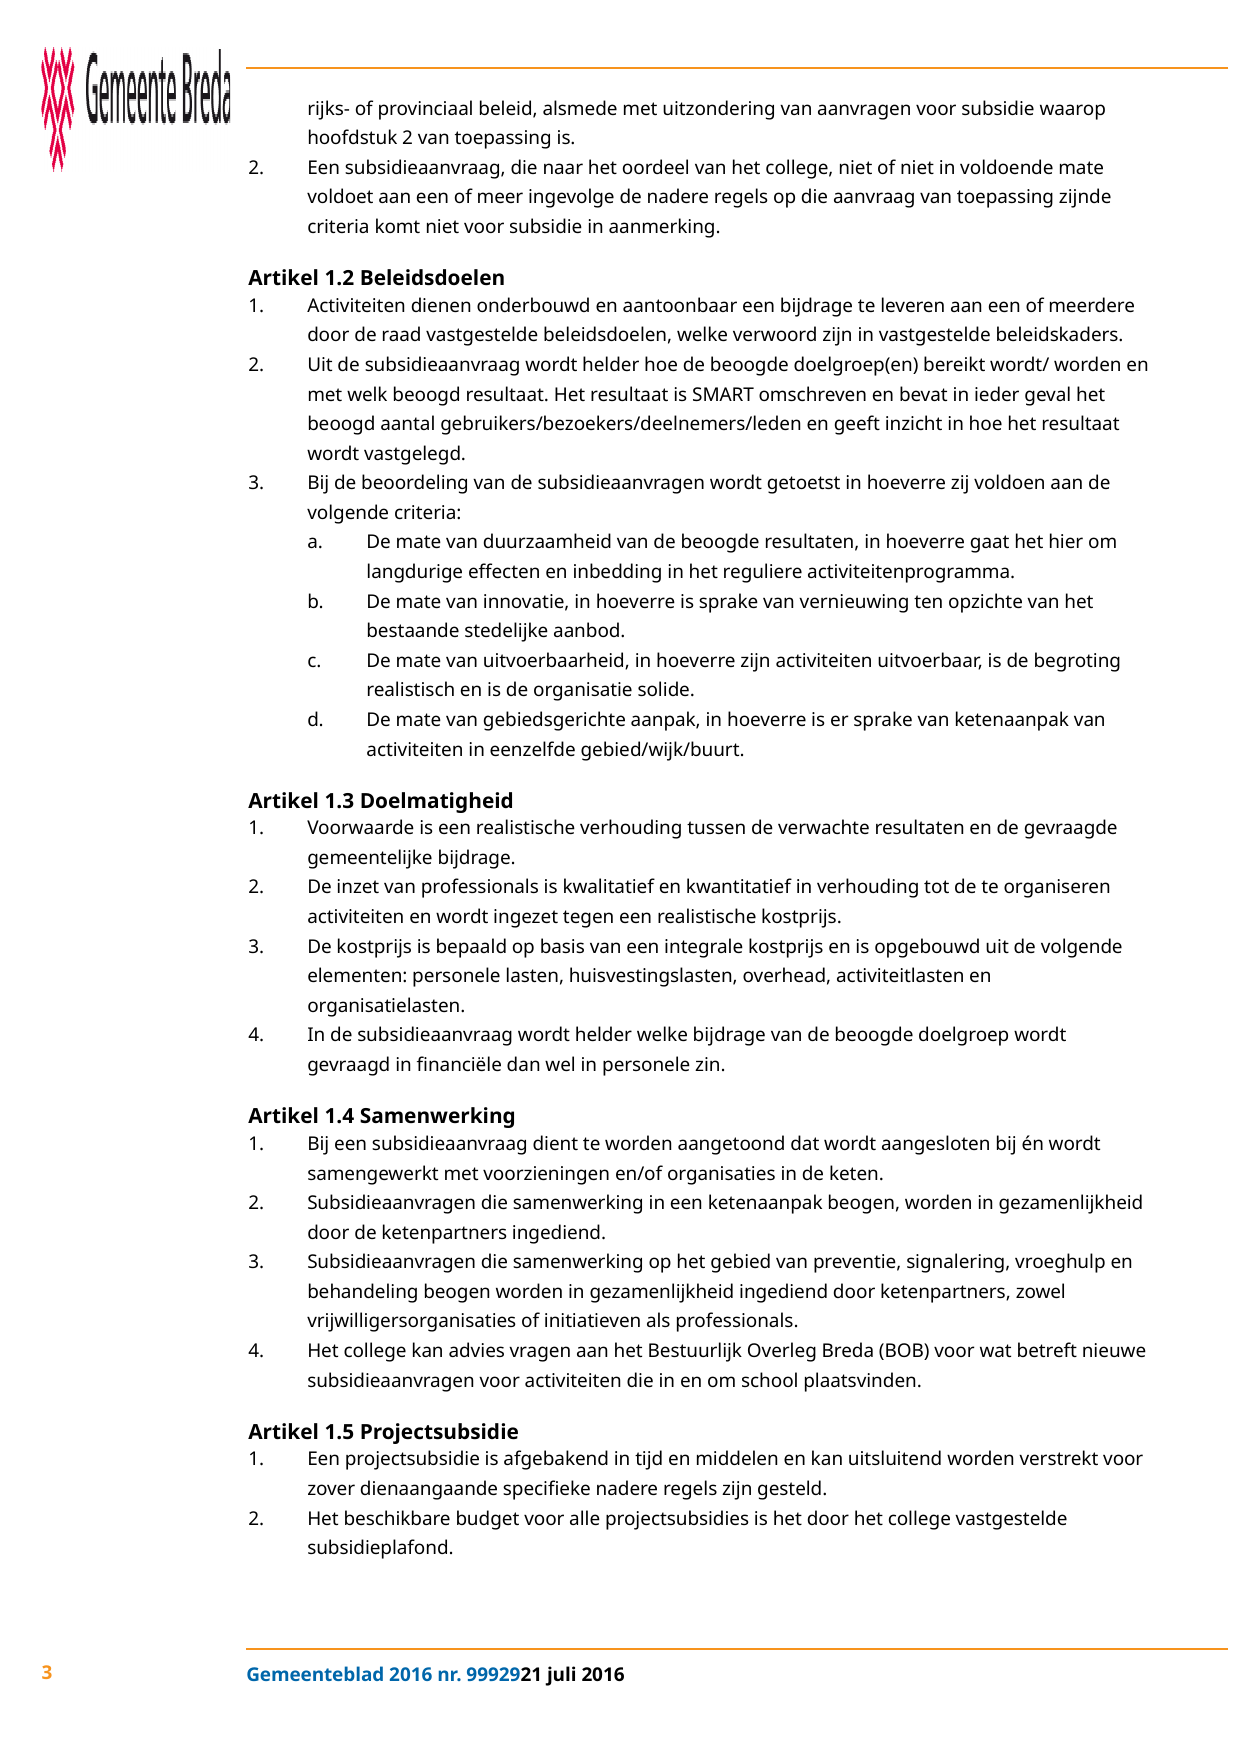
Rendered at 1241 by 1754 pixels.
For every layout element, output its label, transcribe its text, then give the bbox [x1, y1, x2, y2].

list Het beschikbare budget voor alle projectsubsidies is het door het college vastgestelde subsidieplafond. [248, 1505, 1152, 1560]
list De mate van gebiedsgerichte aanpak, in hoeverre is er sprake van ketenaanpak van activiteiten in eenzelfde gebied/wijk/buurt. [307, 706, 1152, 761]
list Uit de subsidieaanvraag wordt helder hoe de beoogde doelgroep(en) bereikt wordt/ worden en met welk beoogd resultaat. Het resultaat is SMART omschreven en bevat in ieder geval het beoogd aantal gebruikers/bezoekers/deelnemers/leden en geeft inzicht in hoe het resultaat wordt vastgelegd. [248, 351, 1152, 466]
text Artikel 1.4 Samenwerking [248, 1102, 1152, 1130]
picture [41, 47, 231, 172]
list De mate van uitvoerbaarheid, in hoeverre zijn activiteiten uitvoerbaar, is de begroting realistisch en is de organisatie solide. [307, 647, 1152, 702]
list De mate van innovatie, in hoeverre is sprake van vernieuwing ten opzichte van het bestaande stedelijke aanbod. [307, 588, 1152, 643]
list In de subsidieaanvraag wordt helder welke bijdrage van de beoogde doelgroep wordt gevraagd in financiële dan wel in personele zin. [248, 1022, 1152, 1077]
list Bij de beoordeling van de subsidieaanvragen wordt getoetst in hoeverre zij voldoen aan de volgende criteria: [248, 469, 1152, 525]
list Bij een subsidieaanvraag dient te worden aangetoond dat wordt aangesloten bij én wordt samengewerkt met voorzieningen en/of organisaties in de keten. [248, 1130, 1152, 1185]
list Het college kan advies vragen aan het Bestuurlijk Overleg Breda (BOB) voor wat betreft nieuwe subsidieaanvragen voor activiteiten die in en om school plaatsvinden. [248, 1337, 1152, 1392]
list Een subsidieaanvraag, die naar het oordeel van het college, niet of niet in voldoende mate voldoet aan een of meer ingevolge de nadere regels op die aanvraag van toepassing zijnde criteria komt niet voor subsidie in aanmerking. [248, 154, 1152, 239]
list De mate van duurzaamheid van de beoogde resultaten, in hoeverre gaat het hier om langdurige effecten en inbedding in het reguliere activiteitenprogramma. [307, 529, 1152, 584]
list rijks- of provinciaal beleid, alsmede met uitzondering van aanvragen voor subsidie waarop hoofdstuk 2 van toepassing is. [248, 95, 1152, 150]
list Voorwaarde is een realistische verhouding tussen de verwachte resultaten en de gevraagde gemeentelijke bijdrage. [248, 814, 1152, 870]
text Artikel 1.2 Beleidsdoelen [248, 263, 1152, 292]
list De inzet van professionals is kwalitatief en kwantitatief in verhouding tot de te organiseren activiteiten en wordt ingezet tegen een realistische kostprijs. [248, 874, 1152, 929]
list Subsidieaanvragen die samenwerking in een ketenaanpak beogen, worden in gezamenlijkheid door de ketenpartners ingediend. [248, 1189, 1152, 1244]
list Subsidieaanvragen die samenwerking op het gebied van preventie, signalering, vroeghulp en behandeling beogen worden in gezamenlijkheid ingediend door ketenpartners, zowel vrijwilligersorganisaties of initiatieven als professionals. [248, 1248, 1152, 1333]
list Activiteiten dienen onderbouwd en aantoonbaar een bijdrage te leveren aan een of meerdere door de raad vastgestelde beleidsdoelen, welke verwoord zijn in vastgestelde beleidskaders. [248, 292, 1152, 347]
text Artikel 1.5 Projectsubsidie [248, 1417, 1152, 1446]
text Artikel 1.3 Doelmatigheid [248, 786, 1152, 814]
list Een projectsubsidie is afgebakend in tijd en middelen en kan uitsluitend worden verstrekt voor zover dienaangaande specifieke nadere regels zijn gesteld. [248, 1446, 1152, 1501]
list De kostprijs is bepaald op basis van een integrale kostprijs en is opgebouwd uit de volgende elementen: personele lasten, huisvestingslasten, overhead, activiteitlasten en organisatielasten. [248, 933, 1152, 1018]
